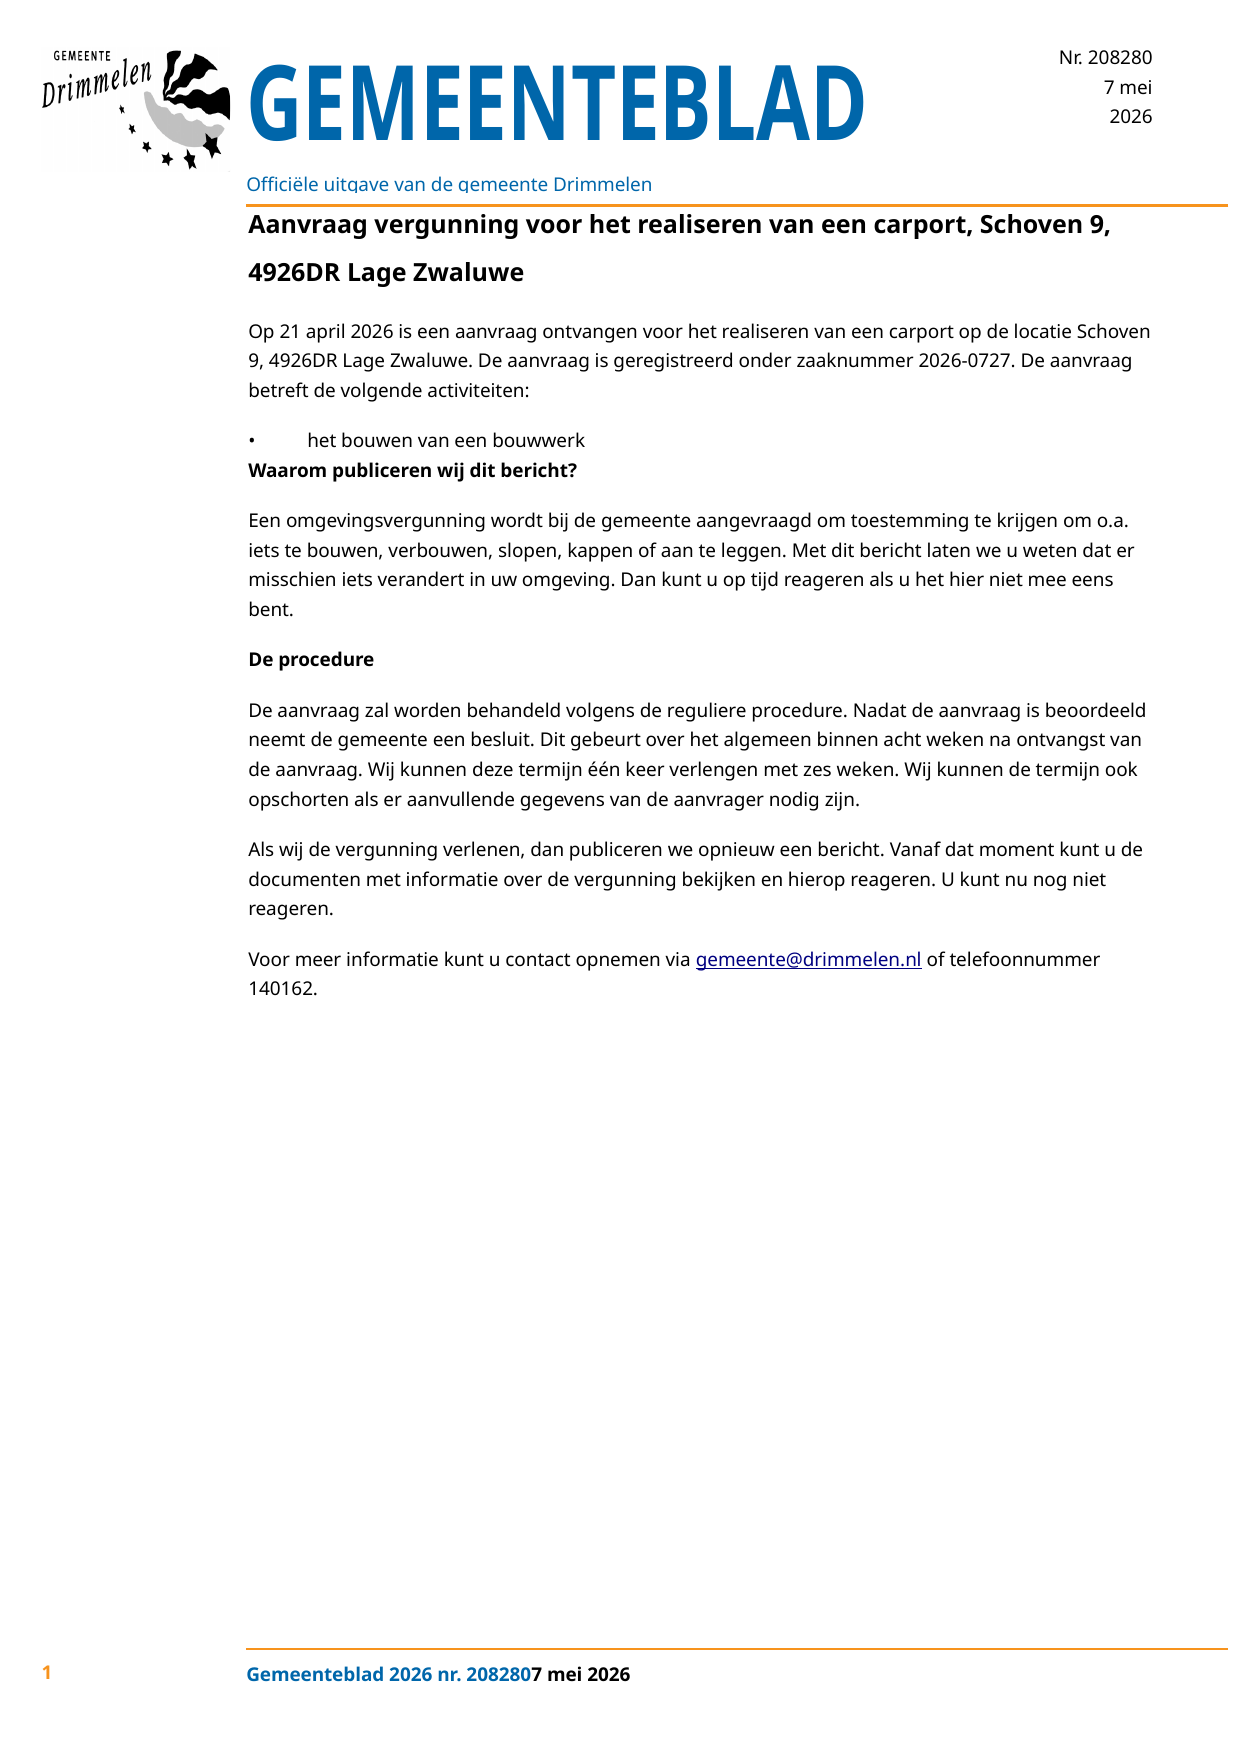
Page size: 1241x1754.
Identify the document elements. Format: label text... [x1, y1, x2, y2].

text Als wij de vergunning verlenen, dan publiceren we opnieuw een bericht. Vanaf dat moment kunt u de documenten met informatie over de vergunning bekijken en hierop reageren. U kunt nu nog niet reageren. [248, 836, 1152, 921]
list het bouwen van een bouwwerk [248, 427, 1152, 453]
text Een omgevingsvergunning wordt bij de gemeente aangevraagd om toestemming te krijgen om o.a. iets te bouwen, verbouwen, slopen, kappen of aan te leggen. Met dit bericht laten we u weten dat er misschien iets verandert in uw omgeving. Dan kunt u op tijd reageren als u het hier niet mee eens bent. [248, 507, 1152, 622]
text De aanvraag zal worden behandeld volgens de reguliere procedure. Nadat de aanvraag is beoordeeld neemt de gemeente een besluit. Dit gebeurt over het algemeen binnen acht weken na ontvangst van de aanvraag. Wij kunnen deze termijn één keer verlengen met zes weken. Wij kunnen de termijn ook opschorten als er aanvullende gegevens van de aanvrager nodig zijn. [248, 697, 1152, 812]
picture [41, 47, 231, 172]
text Voor meer informatie kunt u contact opnemen via gemeente@drimmelen.nl of telefoonnummer 140162. [248, 946, 1152, 1001]
text Waarom publiceren wij dit bericht? [248, 457, 1152, 483]
text Op 21 april 2026 is een aanvraag ontvangen voor het realiseren van een carport op de locatie Schoven 9, 4926DR Lage Zwaluwe. De aanvraag is geregistreerd onder zaaknummer 2026-0727. De aanvraag betreft de volgende activiteiten: [248, 318, 1152, 403]
text Aanvraag vergunning voor het realiseren van een carport, Schoven 9, 4926DR Lage Zwaluwe [248, 207, 1152, 288]
text De procedure [248, 647, 1152, 672]
